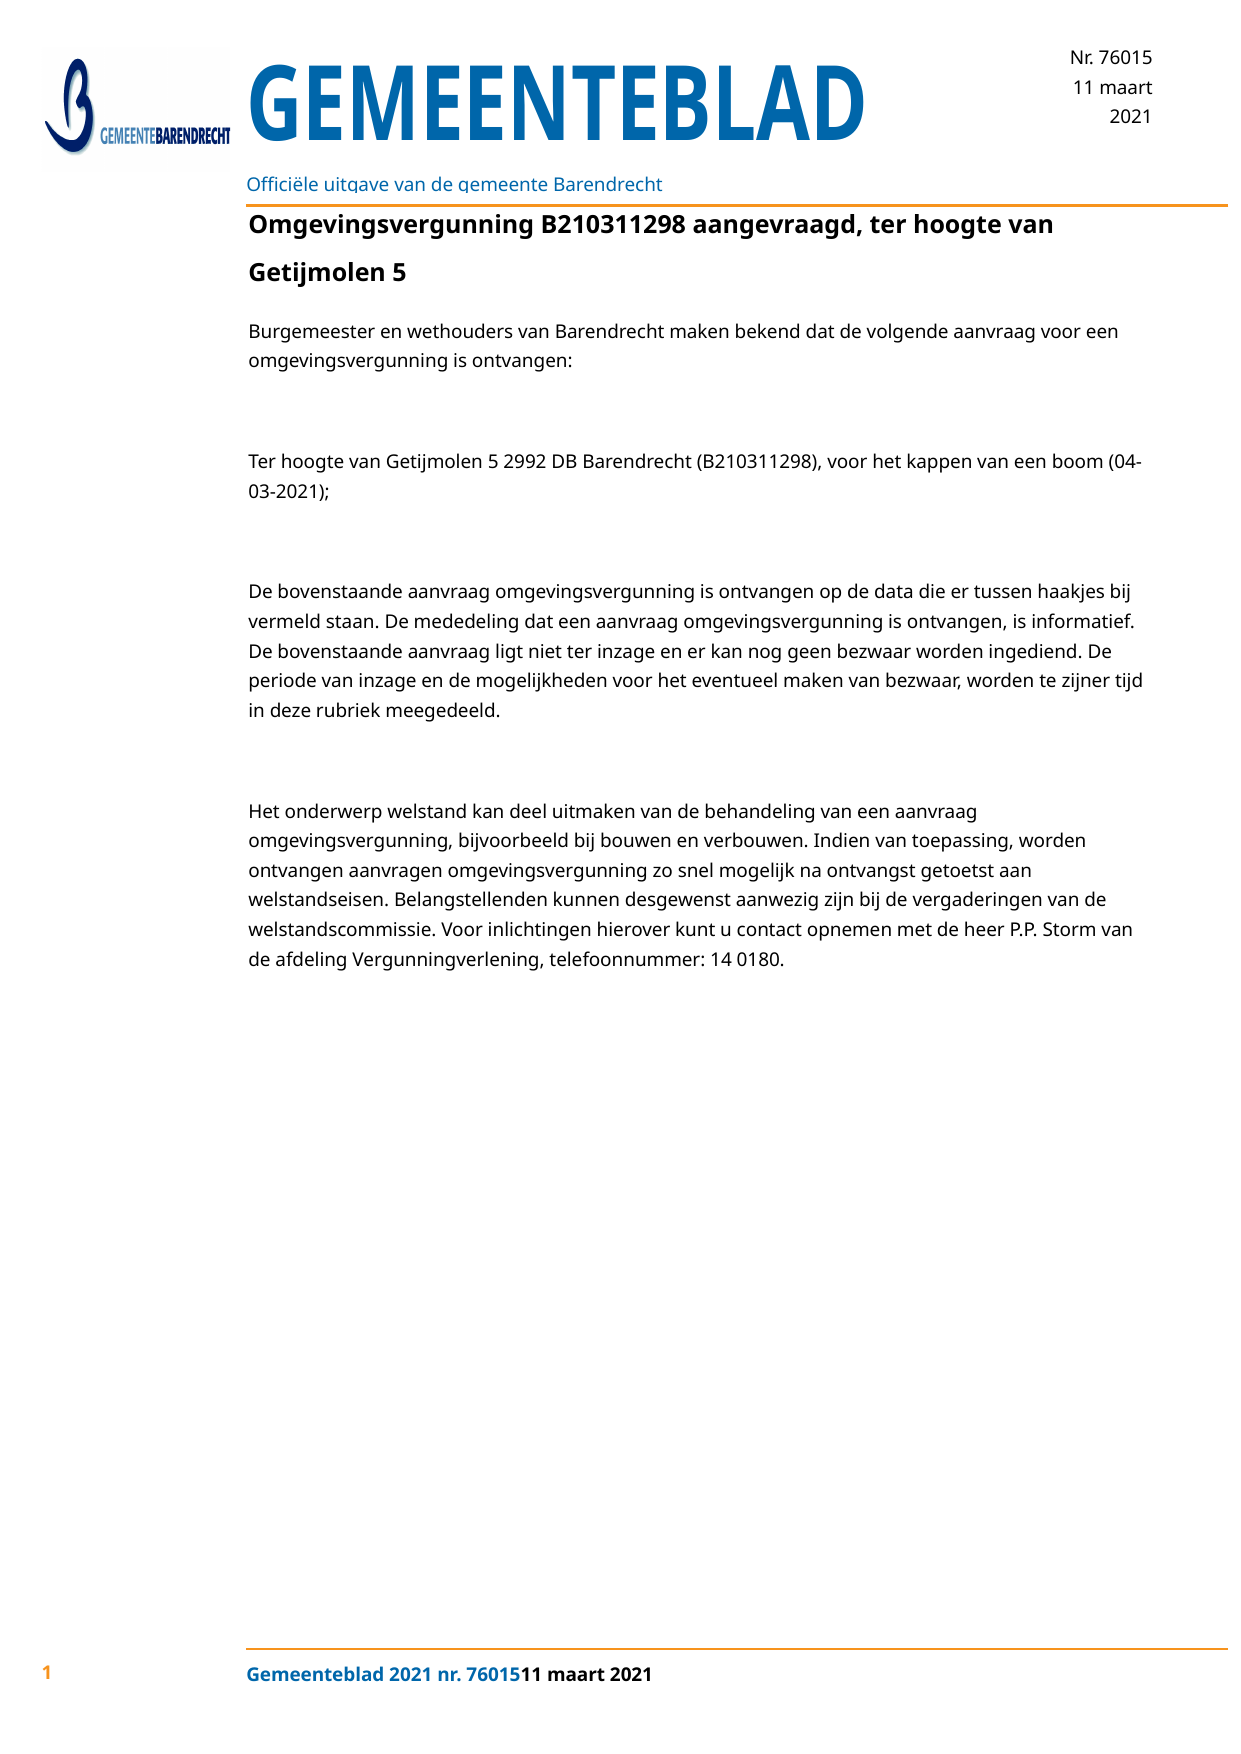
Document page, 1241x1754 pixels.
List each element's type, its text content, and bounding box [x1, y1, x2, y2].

text Ter hoogte van Getijmolen 5 2992 DB Barendrecht (B210311298), voor het kappen van een boom (04-03-2021); [248, 448, 1152, 504]
text Burgemeester en wethouders van Barendrecht maken bekend dat de volgende aanvraag voor een omgevingsvergunning is ontvangen: [248, 318, 1152, 373]
text Het onderwerp welstand kan deel uitmaken van de behandeling van een aanvraag omgevingsvergunning, bijvoorbeeld bij bouwen en verbouwen. Indien van toepassing, worden ontvangen aanvragen omgevingsvergunning zo snel mogelijk na ontvangst getoetst aan welstandseisen. Belangstellenden kunnen desgewenst aanwezig zijn bij de vergaderingen van de welstandscommissie. Voor inlichtingen hierover kunt u contact opnemen met de heer P.P. Storm van de afdeling Vergunningverlening, telefoonnummer: 14 0180. [248, 798, 1152, 972]
text De bovenstaande aanvraag omgevingsvergunning is ontvangen op de data die er tussen haakjes bij vermeld staan. De mededeling dat een aanvraag omgevingsvergunning is ontvangen, is informatief. De bovenstaande aanvraag ligt niet ter inzage en er kan nog geen bezwaar worden ingediend. De periode van inzage en de mogelijkheden voor het eventueel maken van bezwaar, worden te zijner tijd in deze rubriek meegedeeld. [248, 579, 1152, 723]
picture [41, 47, 231, 172]
text Omgevingsvergunning B210311298 aangevraagd, ter hoogte van Getijmolen 5 [248, 207, 1152, 288]
